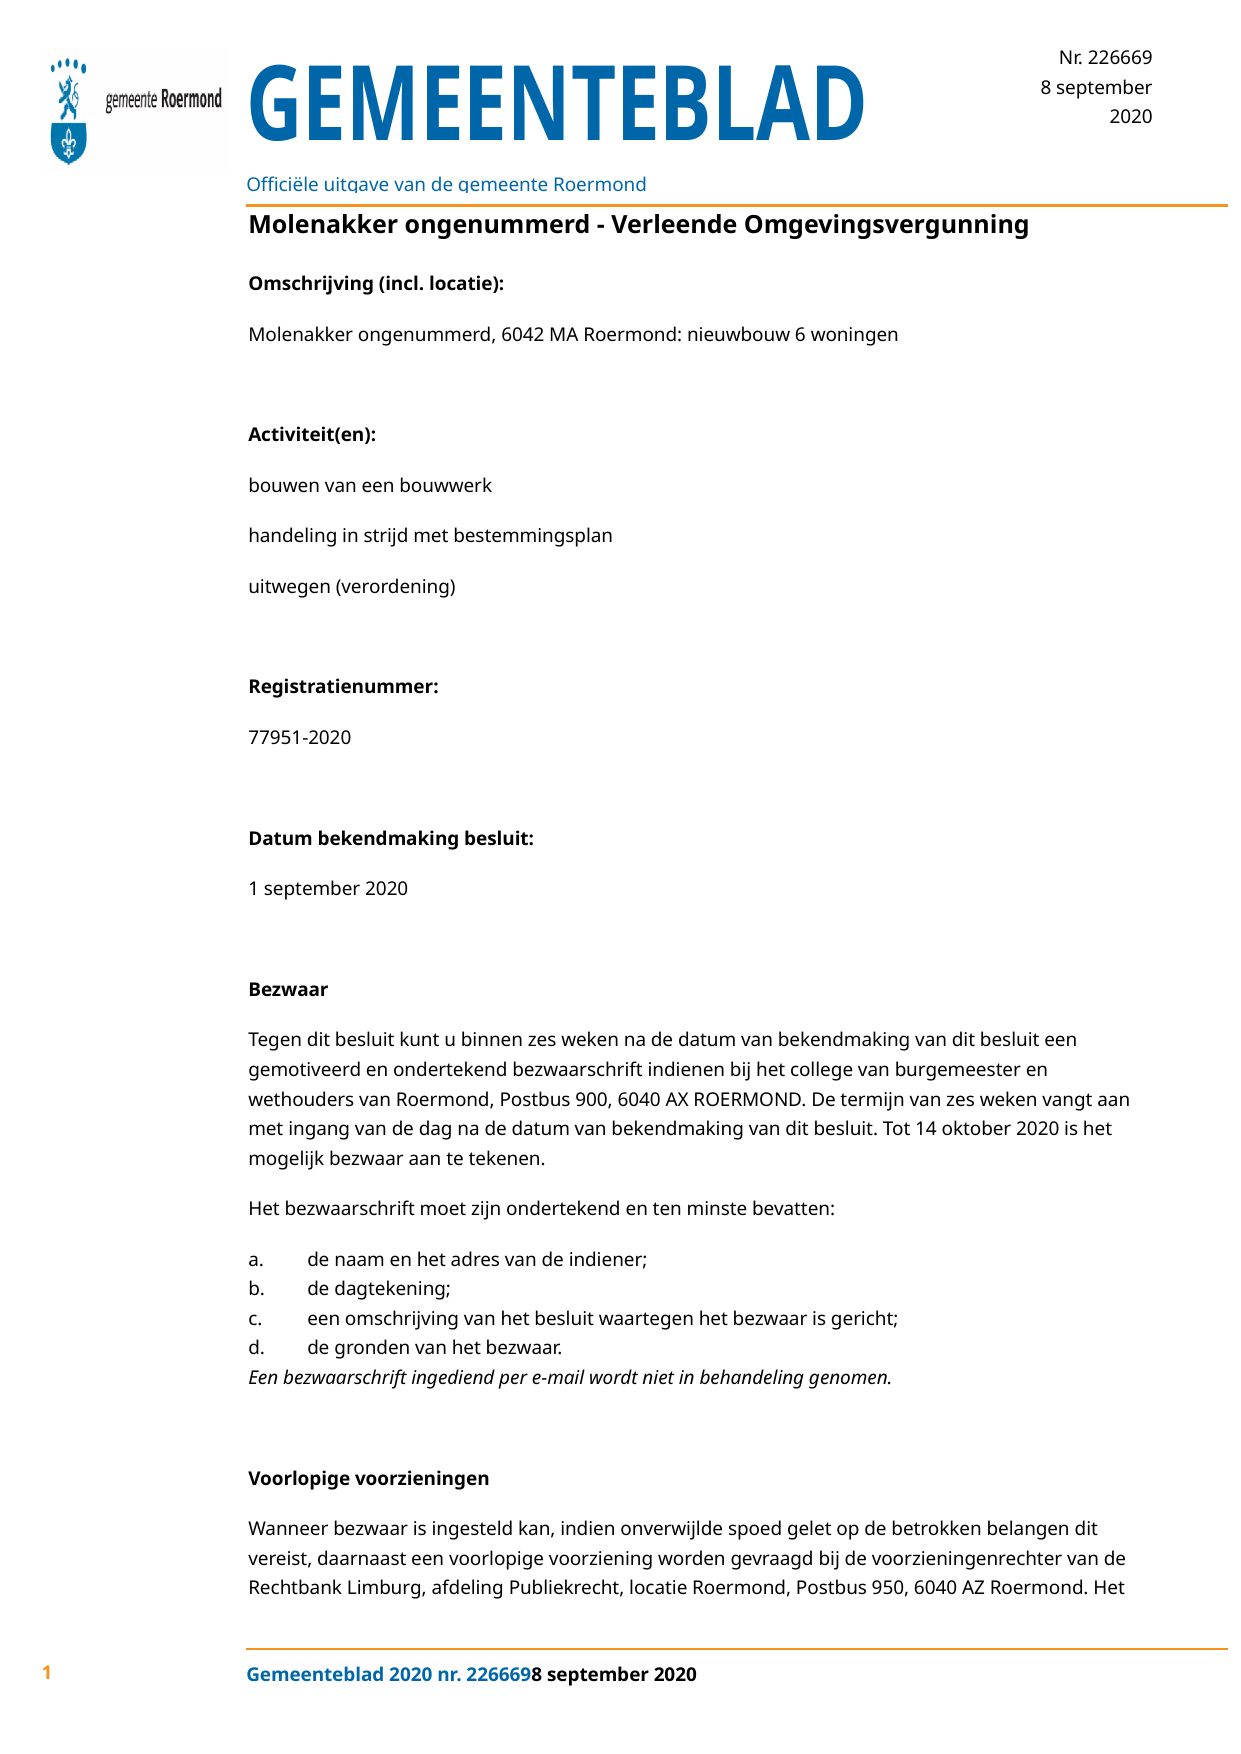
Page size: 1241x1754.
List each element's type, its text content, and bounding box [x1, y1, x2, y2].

text Molenakker ongenummerd, 6042 MA Roermond: nieuwbouw 6 woningen [248, 321, 1152, 346]
text uitwegen (verordening) [248, 573, 1152, 598]
picture [41, 47, 231, 172]
text Tegen dit besluit kunt u binnen zes weken na de datum van bekendmaking van dit besluit een gemotiveerd en ondertekend bezwaarschrift indienen bij het college van burgemeester en wethouders van Roermond, Postbus 900, 6040 AX ROERMOND. De termijn van zes weken vangt aan met ingang van de dag na de datum van bekendmaking van dit besluit. Tot 14 oktober 2020 is het mogelijk bezwaar aan te tekenen. [248, 1027, 1152, 1171]
text Een bezwaarschrift ingediend per e-mail wordt niet in behandeling genomen. [248, 1364, 1152, 1390]
text 77951-2020 [248, 724, 1152, 750]
text bouwen van een bouwwerk [248, 472, 1152, 498]
text Molenakker ongenummerd - Verleende Omgevingsvergunning [248, 207, 1152, 241]
list een omschrijving van het besluit waartegen het bezwaar is gericht; [248, 1305, 1152, 1331]
text Wanneer bezwaar is ingesteld kan, indien onverwijlde spoed gelet op de betrokken belangen dit vereist, daarnaast een voorlopige voorziening worden gevraagd bij de voorzieningenrechter van de Rechtbank Limburg, afdeling Publiekrecht, locatie Roermond, Postbus 950, 6040 AZ Roermond. Het [248, 1515, 1152, 1600]
text Voorlopige voorzieningen [248, 1465, 1152, 1491]
text Bezwaar [248, 976, 1152, 1002]
list de dagtekening; [248, 1275, 1152, 1301]
text Datum bekendmaking besluit: [248, 825, 1152, 851]
text Omschrijving (incl. locatie): [248, 270, 1152, 296]
text 1 september 2020 [248, 875, 1152, 901]
text Activiteit(en): [248, 422, 1152, 447]
text Het bezwaarschrift moet zijn ondertekend en ten minste bevatten: [248, 1195, 1152, 1221]
text Registratienummer: [248, 674, 1152, 699]
list de naam en het adres van de indiener; [248, 1246, 1152, 1271]
text handeling in strijd met bestemmingsplan [248, 522, 1152, 548]
list de gronden van het bezwaar. [248, 1334, 1152, 1360]
